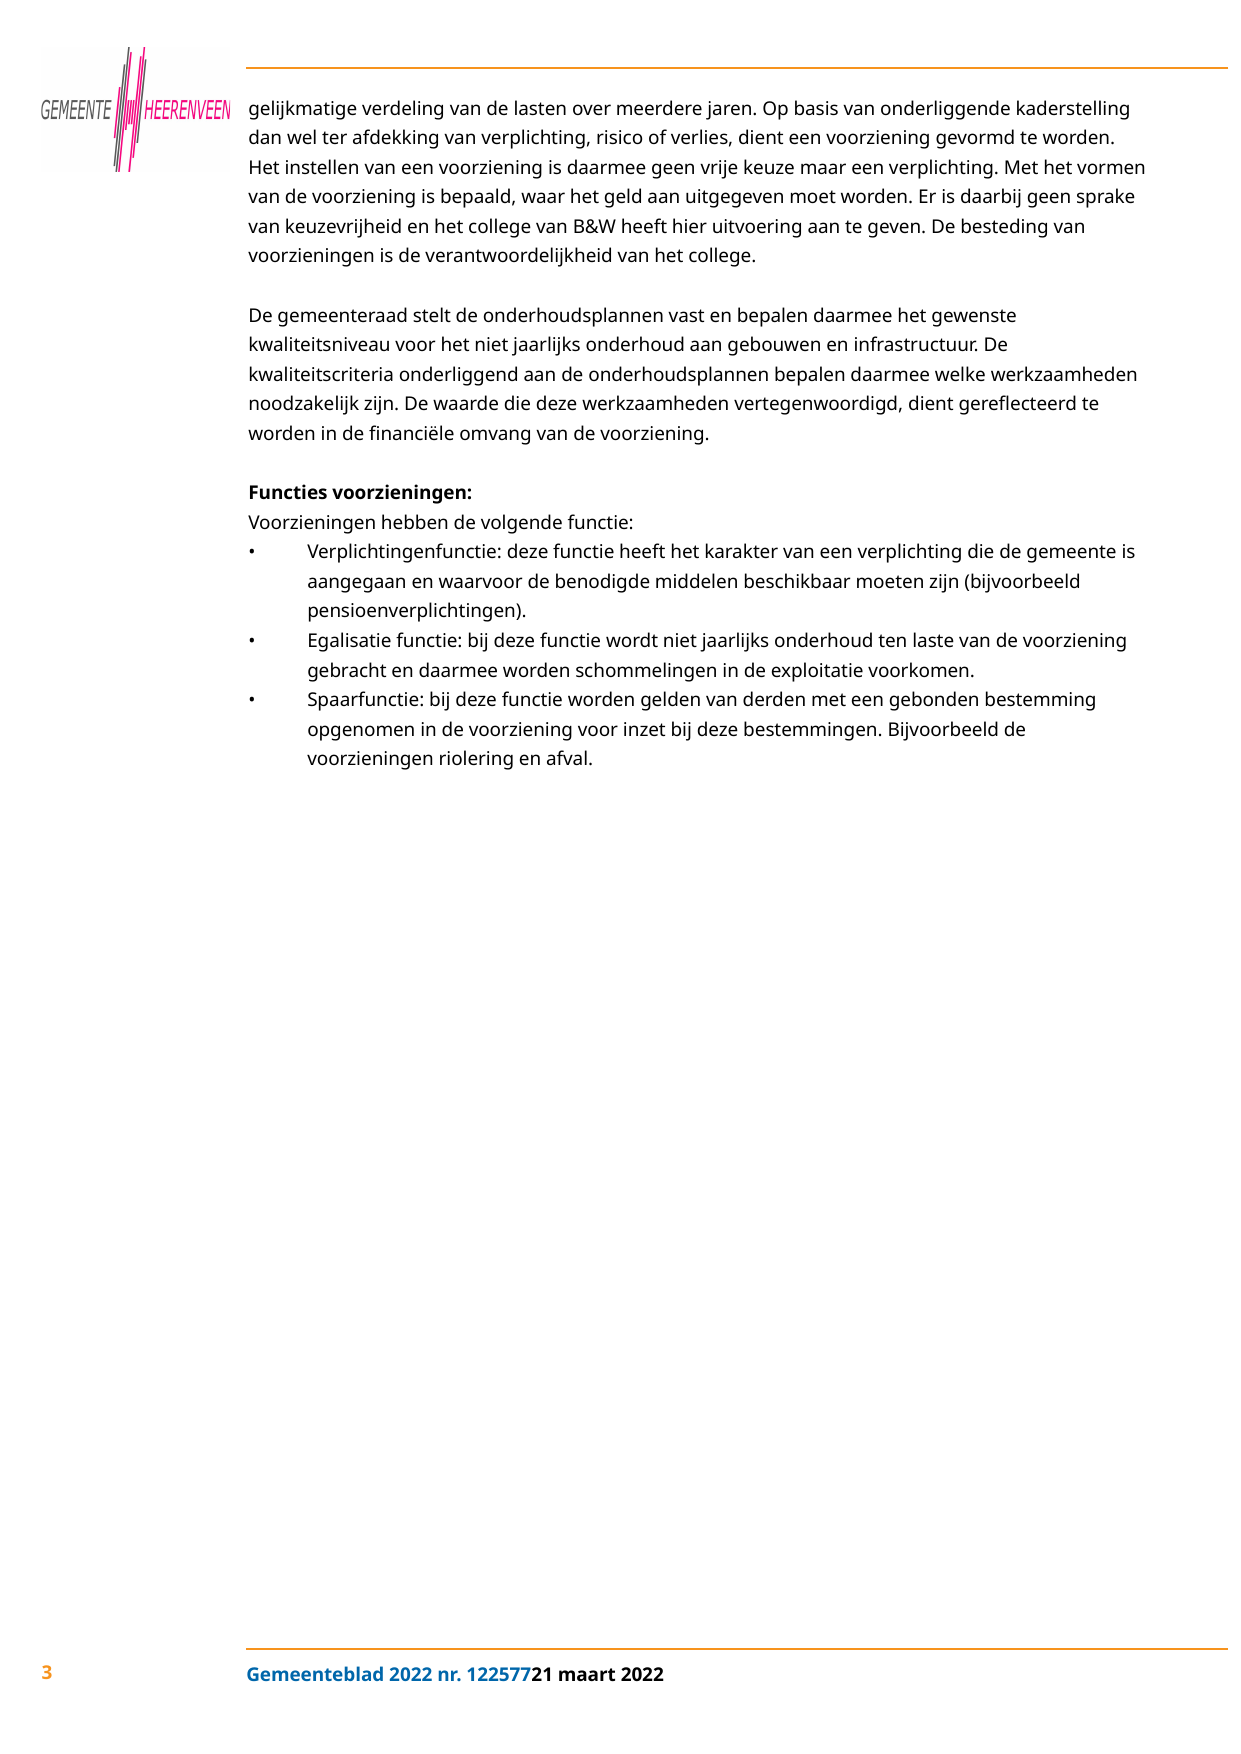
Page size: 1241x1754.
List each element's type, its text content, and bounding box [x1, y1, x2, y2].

list Egalisatie functie: bij deze functie wordt niet jaarlijks onderhoud ten laste van de voorziening gebracht en daarmee worden schommelingen in de exploitatie voorkomen. [248, 627, 1152, 683]
text De gemeenteraad stelt de onderhoudsplannen vast en bepalen daarmee het gewenste kwaliteitsniveau voor het niet jaarlijks onderhoud aan gebouwen en infrastructuur. De kwaliteitscriteria onderliggend aan de onderhoudsplannen bepalen daarmee welke werkzaamheden noodzakelijk zijn. De waarde die deze werkzaamheden vertegenwoordigd, dient gereflecteerd te worden in de financiële omvang van de voorziening. [248, 302, 1152, 446]
list Spaarfunctie: bij deze functie worden gelden van derden met een gebonden bestemming opgenomen in de voorziening voor inzet bij deze bestemmingen. Bijvoorbeeld de voorzieningen riolering en afval. [248, 686, 1152, 771]
text Voorzieningen hebben de volgende functie: [248, 509, 1152, 535]
text gelijkmatige verdeling van de lasten over meerdere jaren. Op basis van onderliggende kaderstelling dan wel ter afdekking van verplichting, risico of verlies, dient een voorziening gevormd te worden. Het instellen van een voorziening is daarmee geen vrije keuze maar een verplichting. Met het vormen van de voorziening is bepaald, waar het geld aan uitgegeven moet worden. Er is daarbij geen sprake van keuzevrijheid en het college van B&W heeft hier uitvoering aan te geven. De besteding van voorzieningen is de verantwoordelijkheid van het college. [248, 95, 1152, 268]
text Functies voorzieningen: [248, 479, 1152, 505]
picture [41, 47, 231, 172]
list Verplichtingenfunctie: deze functie heeft het karakter van een verplichting die de gemeente is aangegaan en waarvoor de benodigde middelen beschikbaar moeten zijn (bijvoorbeeld pensioenverplichtingen). [248, 538, 1152, 623]
